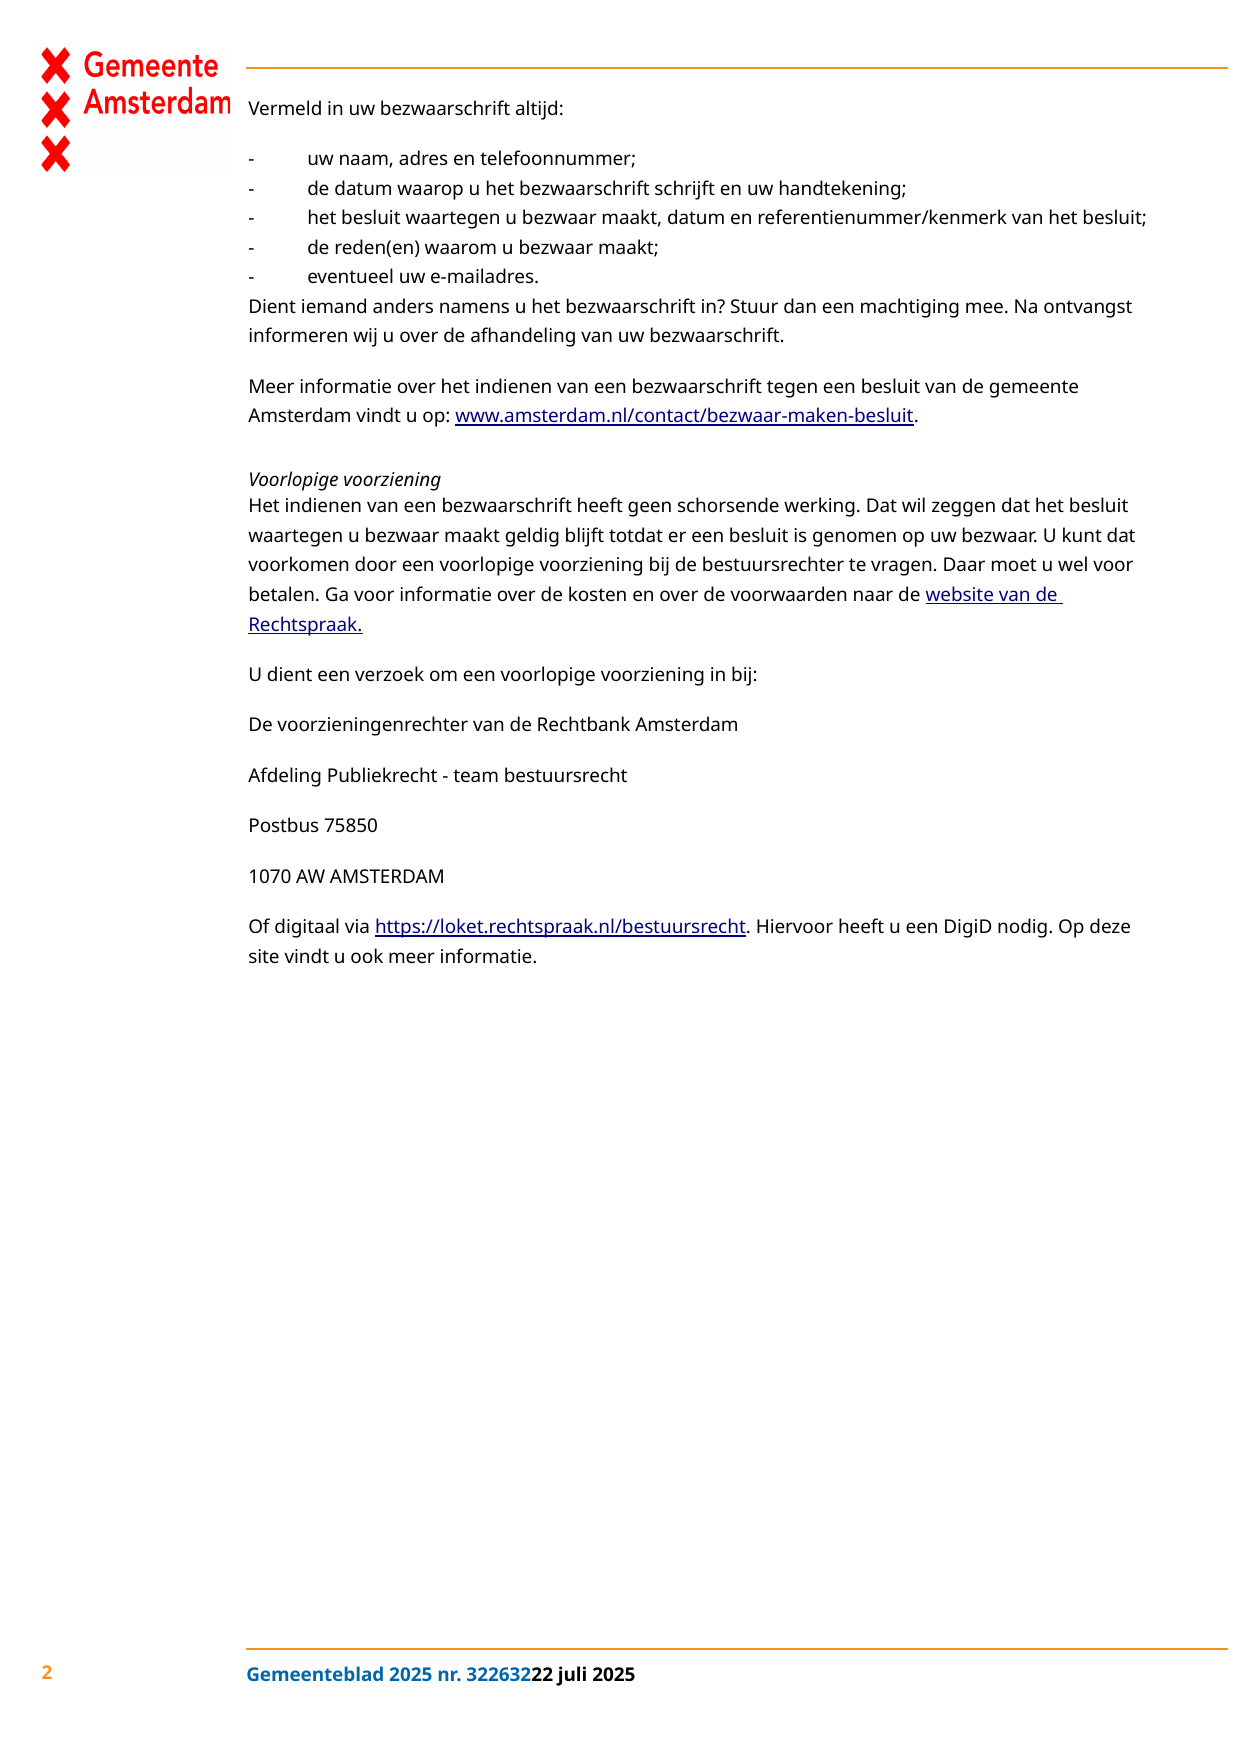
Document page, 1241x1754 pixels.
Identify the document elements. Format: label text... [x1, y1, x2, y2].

text U dient een verzoek om een voorlopige voorziening in bij: [248, 661, 1152, 687]
text Postbus 75850 [248, 812, 1152, 838]
text Het indienen van een bezwaarschrift heeft geen schorsende werking. Dat wil zeggen dat het besluit waartegen u bezwaar maakt geldig blijft totdat er een besluit is genomen op uw bezwaar. U kunt dat voorkomen door een voorlopige voorziening bij de bestuursrechter te vragen. Daar moet u wel voor betalen. Ga voor informatie over de kosten en over de voorwaarden naar de website van de Rechtspraak. [248, 492, 1152, 636]
text Dient iemand anders namens u het bezwaarschrift in? Stuur dan een machtiging mee. Na ontvangst informeren wij u over de afhandeling van uw bezwaarschrift. [248, 293, 1152, 348]
text Afdeling Publiekrecht - team bestuursrecht [248, 762, 1152, 788]
text 1070 AW AMSTERDAM [248, 863, 1152, 888]
list uw naam, adres en telefoonnummer; [248, 145, 1152, 171]
text Meer informatie over het indienen van een bezwaarschrift tegen een besluit van de gemeente Amsterdam vindt u op: www.amsterdam.nl/contact/bezwaar-maken-besluit. [248, 373, 1152, 428]
list eventueel uw e-mailadres. [248, 263, 1152, 289]
text Vermeld in uw bezwaarschrift altijd: [248, 95, 1152, 121]
list de reden(en) waarom u bezwaar maakt; [248, 234, 1152, 260]
text Voorlopige voorziening [248, 467, 1152, 492]
list het besluit waartegen u bezwaar maakt, datum en referentienummer/kenmerk van het besluit; [248, 204, 1152, 230]
text De voorzieningenrechter van de Rechtbank Amsterdam [248, 712, 1152, 737]
picture [41, 47, 231, 172]
list de datum waarop u het bezwaarschrift schrijft en uw handtekening; [248, 175, 1152, 201]
text Of digitaal via https://loket.rechtspraak.nl/bestuursrecht. Hiervoor heeft u een DigiD nodig. Op deze site vindt u ook meer informatie. [248, 913, 1152, 968]
